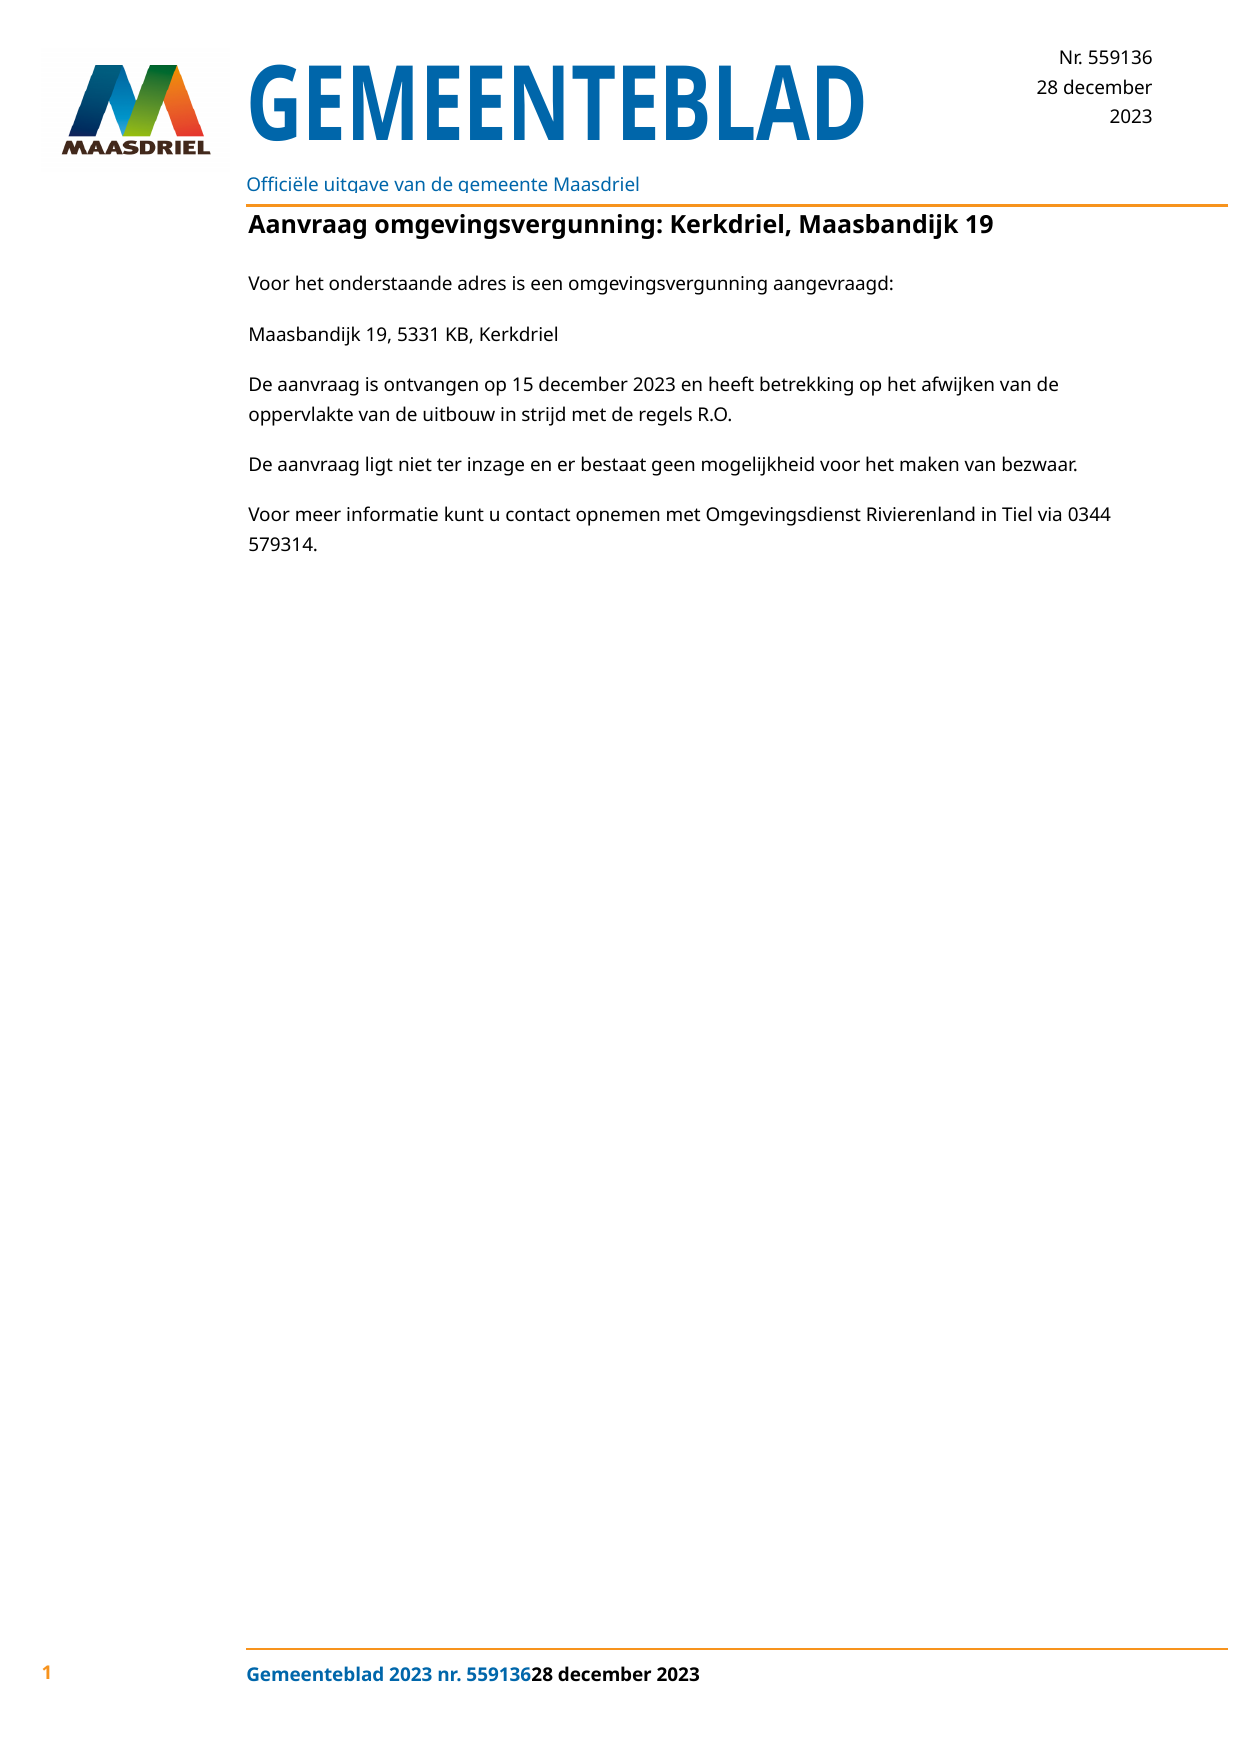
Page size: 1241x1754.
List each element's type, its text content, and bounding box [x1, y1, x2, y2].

text Maasbandijk 19, 5331 KB, Kerkdriel [248, 321, 1152, 346]
text Aanvraag omgevingsvergunning: Kerkdriel, Maasbandijk 19 [248, 207, 1152, 241]
picture [41, 47, 231, 172]
text De aanvraag is ontvangen op 15 december 2023 en heeft betrekking op het afwijken van de oppervlakte van de uitbouw in strijd met de regels R.O. [248, 371, 1152, 426]
text Voor het onderstaande adres is een omgevingsvergunning aangevraagd: [248, 270, 1152, 296]
text De aanvraag ligt niet ter inzage en er bestaat geen mogelijkheid voor het maken van bezwaar. [248, 451, 1152, 477]
text Voor meer informatie kunt u contact opnemen met Omgevingsdienst Rivierenland in Tiel via 0344 579314. [248, 502, 1152, 557]
